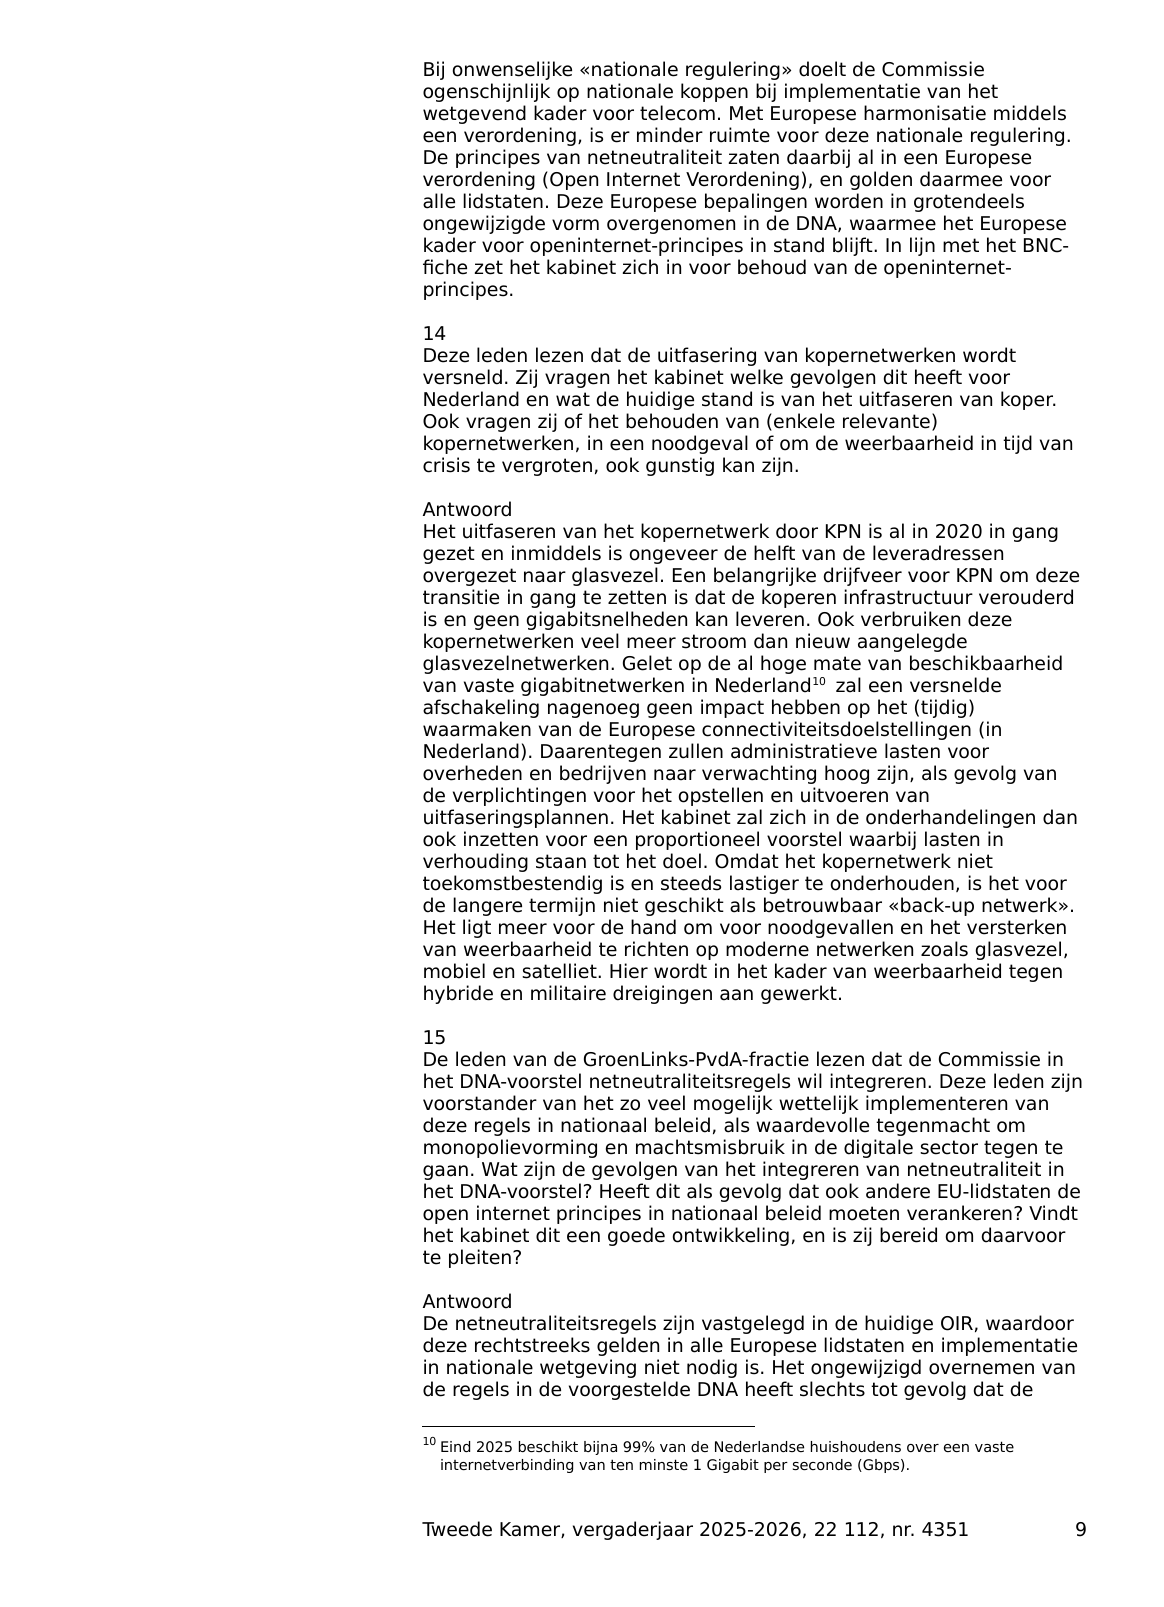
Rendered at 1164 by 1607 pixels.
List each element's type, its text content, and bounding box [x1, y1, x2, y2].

text Bij onwenselijke «nationale regulering» doelt de Commissie ogenschijnlijk op nationale koppen bij implementatie van het wetgevend kader voor telecom. Met Europese harmonisatie middels een verordening, is er minder ruimte voor deze nationale regulering. De principes van netneutraliteit zaten daarbij al in een Europese verordening (Open Internet Verordening), en golden daarmee voor alle lidstaten. Deze Europese bepalingen worden in grotendeels ongewijzigde vorm overgenomen in de DNA, waarmee het Europese kader voor openinternet-principes in stand blijft. In lijn met het BNC-fiche zet het kabinet zich in voor behoud van de openinternet-principes. [422, 59, 1087, 301]
text De netneutraliteitsregels zijn vastgelegd in de huidige OIR, waardoor deze rechtstreeks gelden in alle Europese lidstaten en implementatie in nationale wetgeving niet nodig is. Het ongewijzigd overnemen van de regels in de voorgestelde DNA heeft slechts tot gevolg dat de [422, 1313, 1087, 1401]
text Antwoord [422, 499, 1087, 521]
text Deze leden lezen dat de uitfasering van kopernetwerken wordt versneld. Zij vragen het kabinet welke gevolgen dit heeft voor Nederland en wat de huidige stand is van het uitfaseren van koper. Ook vragen zij of het behouden van (enkele relevante) kopernetwerken, in een noodgeval of om de weerbaarheid in tijd van crisis te vergroten, ook gunstig kan zijn. [422, 345, 1087, 477]
text Eind 2025 beschikt bijna 99% van de Nederlandse huishoudens over een vaste internetverbinding van ten minste 1 Gigabit per seconde (Gbps). [422, 1435, 1087, 1474]
text 14 [422, 323, 1087, 345]
text Antwoord [422, 1291, 1087, 1313]
text Het uitfaseren van het kopernetwerk door KPN is al in 2020 in gang gezet en inmiddels is ongeveer de helft van de leveradressen overgezet naar glasvezel. Een belangrijke drijfveer voor KPN om deze transitie in gang te zetten is dat de koperen infrastructuur verouderd is en geen gigabitsnelheden kan leveren. Ook verbruiken deze kopernetwerken veel meer stroom dan nieuw aangelegde glasvezelnetwerken. Gelet op de al hoge mate van beschikbaarheid van vaste gigabitnetwerken in Nederland zal een versnelde afschakeling nagenoeg geen impact hebben op het (tijdig) waarmaken van de Europese connectiviteitsdoelstellingen (in Nederland). Daarentegen zullen administratieve lasten voor overheden en bedrijven naar verwachting hoog zijn, als gevolg van de verplichtingen voor het opstellen en uitvoeren van uitfaseringsplannen. Het kabinet zal zich in de onderhandelingen dan ook inzetten voor een proportioneel voorstel waarbij lasten in verhouding staan tot het doel. Omdat het kopernetwerk niet toekomstbestendig is en steeds lastiger te onderhouden, is het voor de langere termijn niet geschikt als betrouwbaar «back-up netwerk». Het ligt meer voor de hand om voor noodgevallen en het versterken van weerbaarheid te richten op moderne netwerken zoals glasvezel, mobiel en satelliet. Hier wordt in het kader van weerbaarheid tegen hybride en militaire dreigingen aan gewerkt. [422, 521, 1087, 1004]
text De leden van de GroenLinks-PvdA-fractie lezen dat de Commissie in het DNA-voorstel netneutraliteitsregels wil integreren. Deze leden zijn voorstander van het zo veel mogelijk wettelijk implementeren van deze regels in nationaal beleid, als waardevolle tegenmacht om monopolievorming en machtsmisbruik in de digitale sector tegen te gaan. Wat zijn de gevolgen van het integreren van netneutraliteit in het DNA-voorstel? Heeft dit als gevolg dat ook andere EU-lidstaten de open internet principes in nationaal beleid moeten verankeren? Vindt het kabinet dit een goede ontwikkeling, en is zij bereid om daarvoor te pleiten? [422, 1049, 1087, 1268]
text 15 [422, 1027, 1087, 1049]
